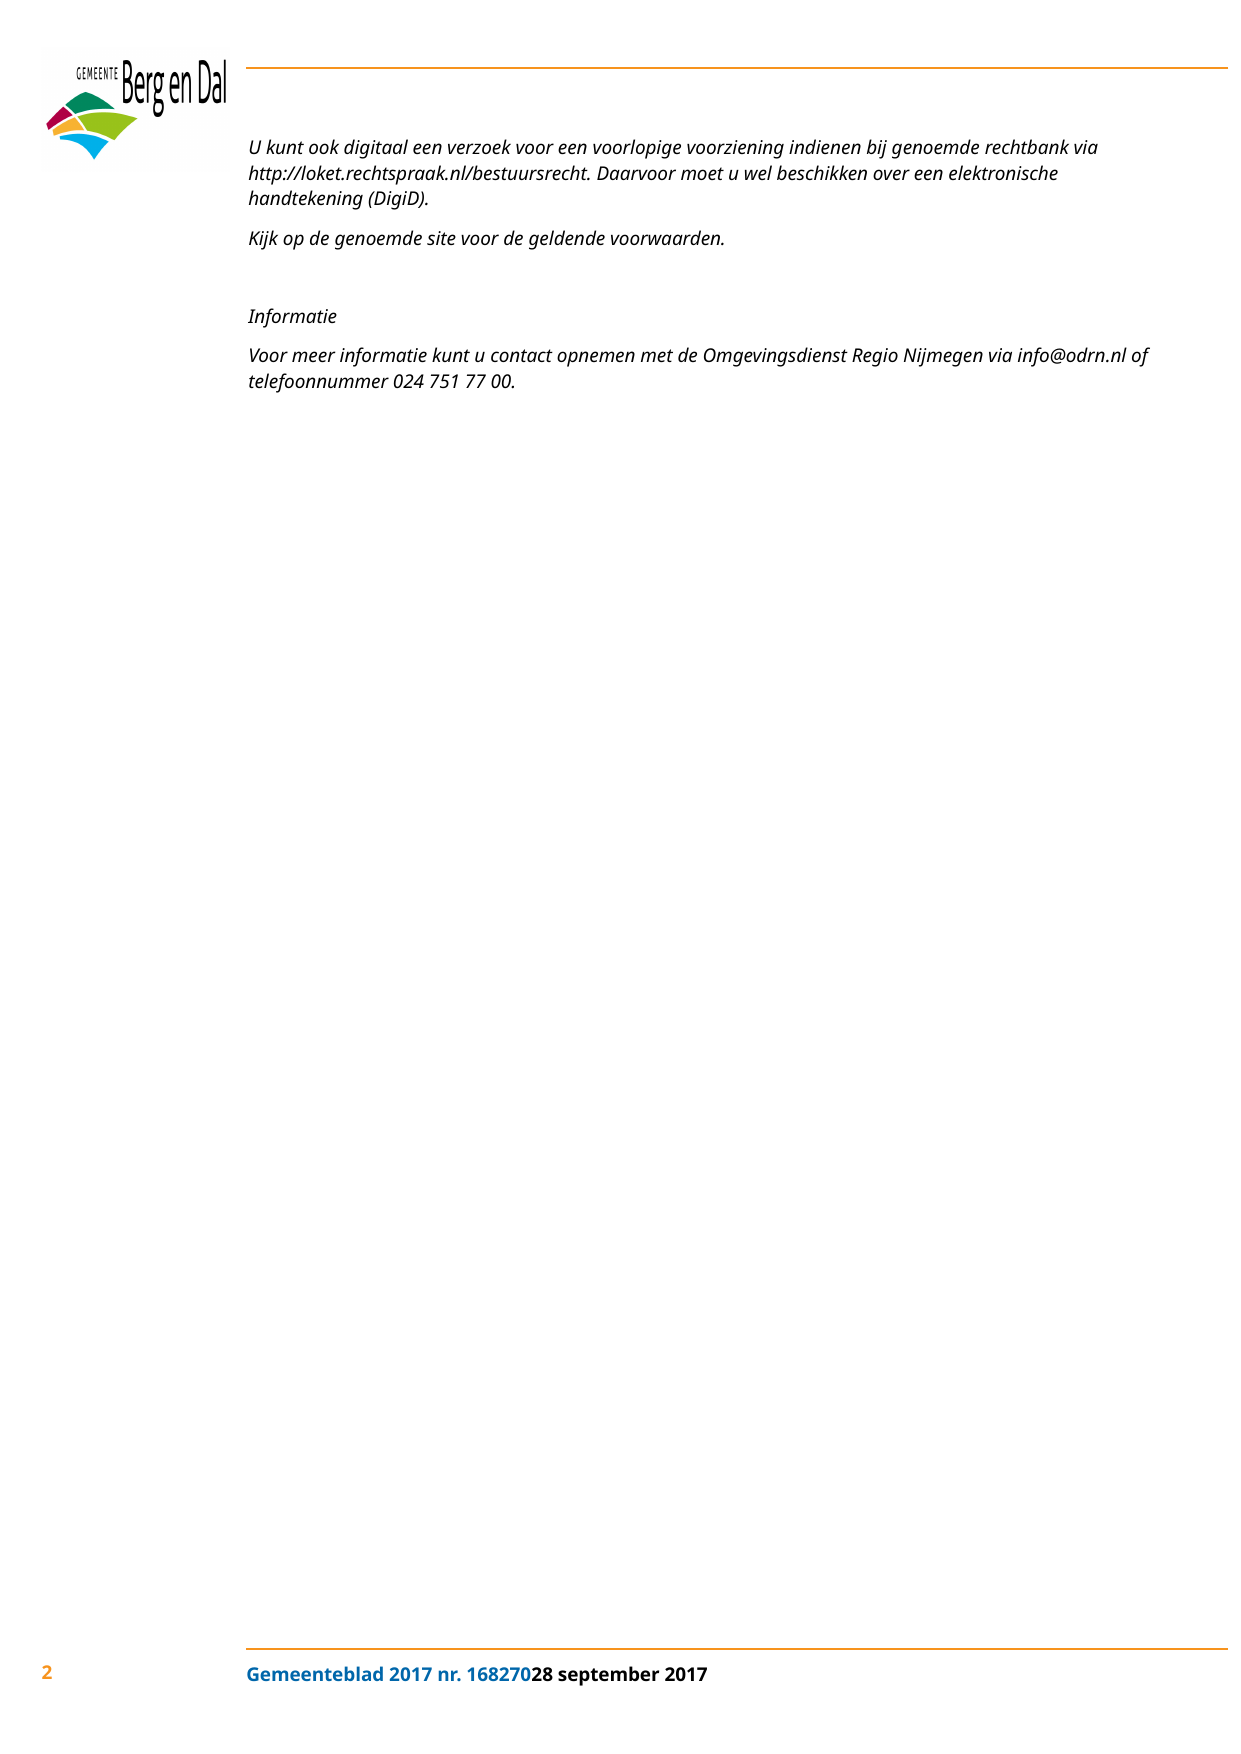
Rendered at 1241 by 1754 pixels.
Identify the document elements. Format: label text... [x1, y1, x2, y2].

text Informatie [248, 303, 1152, 329]
text Voor meer informatie kunt u contact opnemen met de Omgevingsdienst Regio Nijmegen via info@odrn.nl of telefoonnummer 024 751 77 00. [248, 343, 1152, 394]
picture [41, 47, 231, 172]
text U kunt ook digitaal een verzoek voor een voorlopige voorziening indienen bij genoemde rechtbank via http://loket.rechtspraak.nl/bestuursrecht. Daarvoor moet u wel beschikken over een elektronische handtekening (DigiD). [248, 134, 1152, 211]
text Kijk op de genoemde site voor de geldende voorwaarden. [248, 225, 1152, 251]
